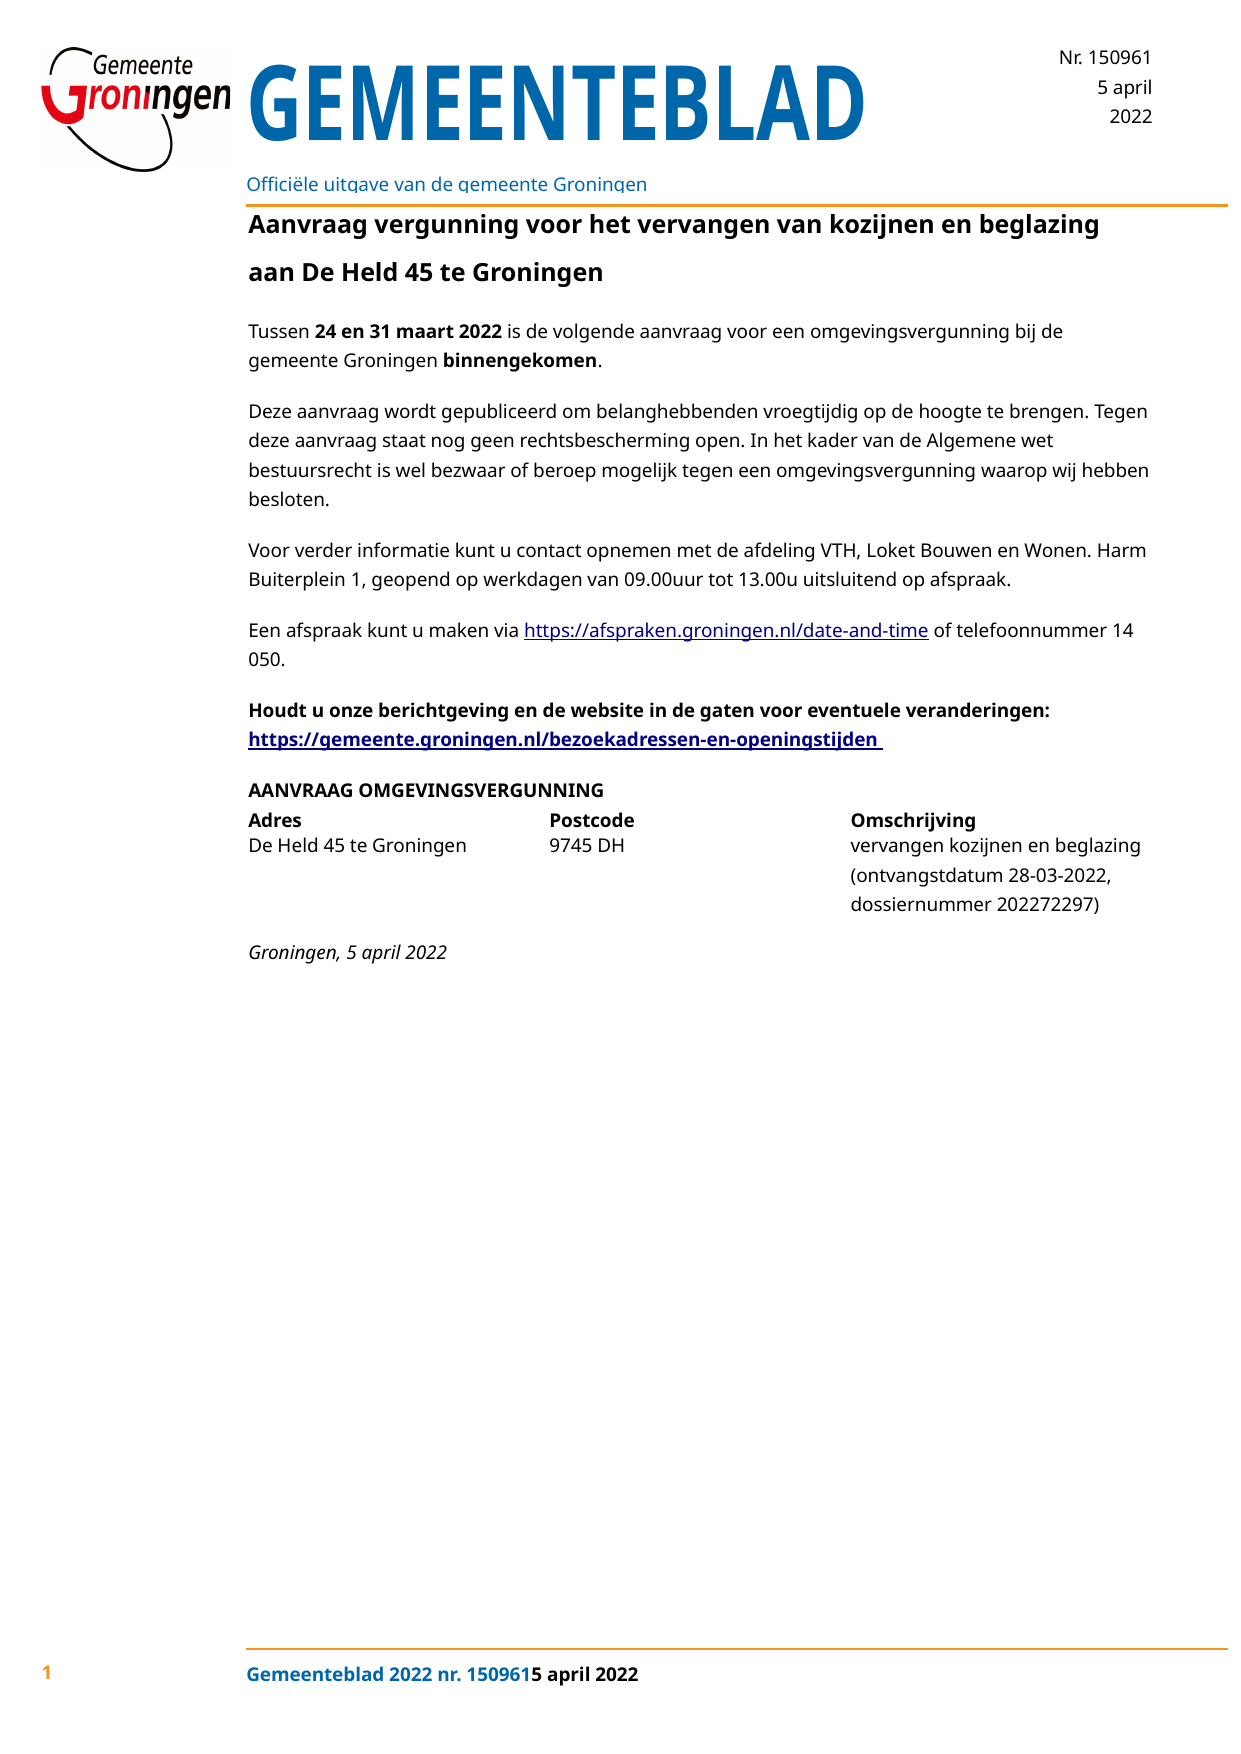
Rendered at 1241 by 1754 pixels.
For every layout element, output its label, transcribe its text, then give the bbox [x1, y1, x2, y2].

table_header Omschrijving [850, 807, 1152, 832]
text AANVRAAG OMGEVINGSVERGUNNING [248, 777, 1152, 803]
text Tussen 24 en 31 maart 2022 is de volgende aanvraag voor een omgevingsvergunning bij de gemeente Groningen binnengekomen. [248, 318, 1152, 373]
table_cell 9745 DH [549, 833, 850, 917]
table_header Postcode [549, 807, 850, 832]
text Groningen, 5 april 2022 [248, 939, 1152, 964]
picture [41, 47, 231, 172]
text Deze aanvraag wordt gepubliceerd om belanghebbenden vroegtijdig op de hoogte te brengen. Tegen deze aanvraag staat nog geen rechtsbescherming open. In het kader van de Algemene wet bestuursrecht is wel bezwaar of beroep mogelijk tegen een omgevingsvergunning waarop wij hebben besloten. [248, 398, 1152, 512]
table_cell vervangen kozijnen en beglazing (ontvangstdatum 28-03-2022, dossiernummer 202272297) [850, 833, 1152, 917]
text Voor verder informatie kunt u contact opnemen met de afdeling VTH, Loket Bouwen en Wonen. Harm Buiterplein 1, geopend op werkdagen van 09.00uur tot 13.00u uitsluitend op afspraak. [248, 537, 1152, 592]
text Een afspraak kunt u maken via https://afspraken.groningen.nl/date-and-time of telefoonnummer 14 050. [248, 617, 1152, 672]
table_cell De Held 45 te Groningen [248, 833, 549, 917]
table_header Adres [248, 807, 549, 832]
text Aanvraag vergunning voor het vervangen van kozijnen en beglazing aan De Held 45 te Groningen [248, 207, 1152, 288]
text Houdt u onze berichtgeving en de website in de gaten voor eventuele veranderingen: https://gemeente.groningen.nl/bezoekadressen-en-openingstijden [248, 697, 1152, 752]
